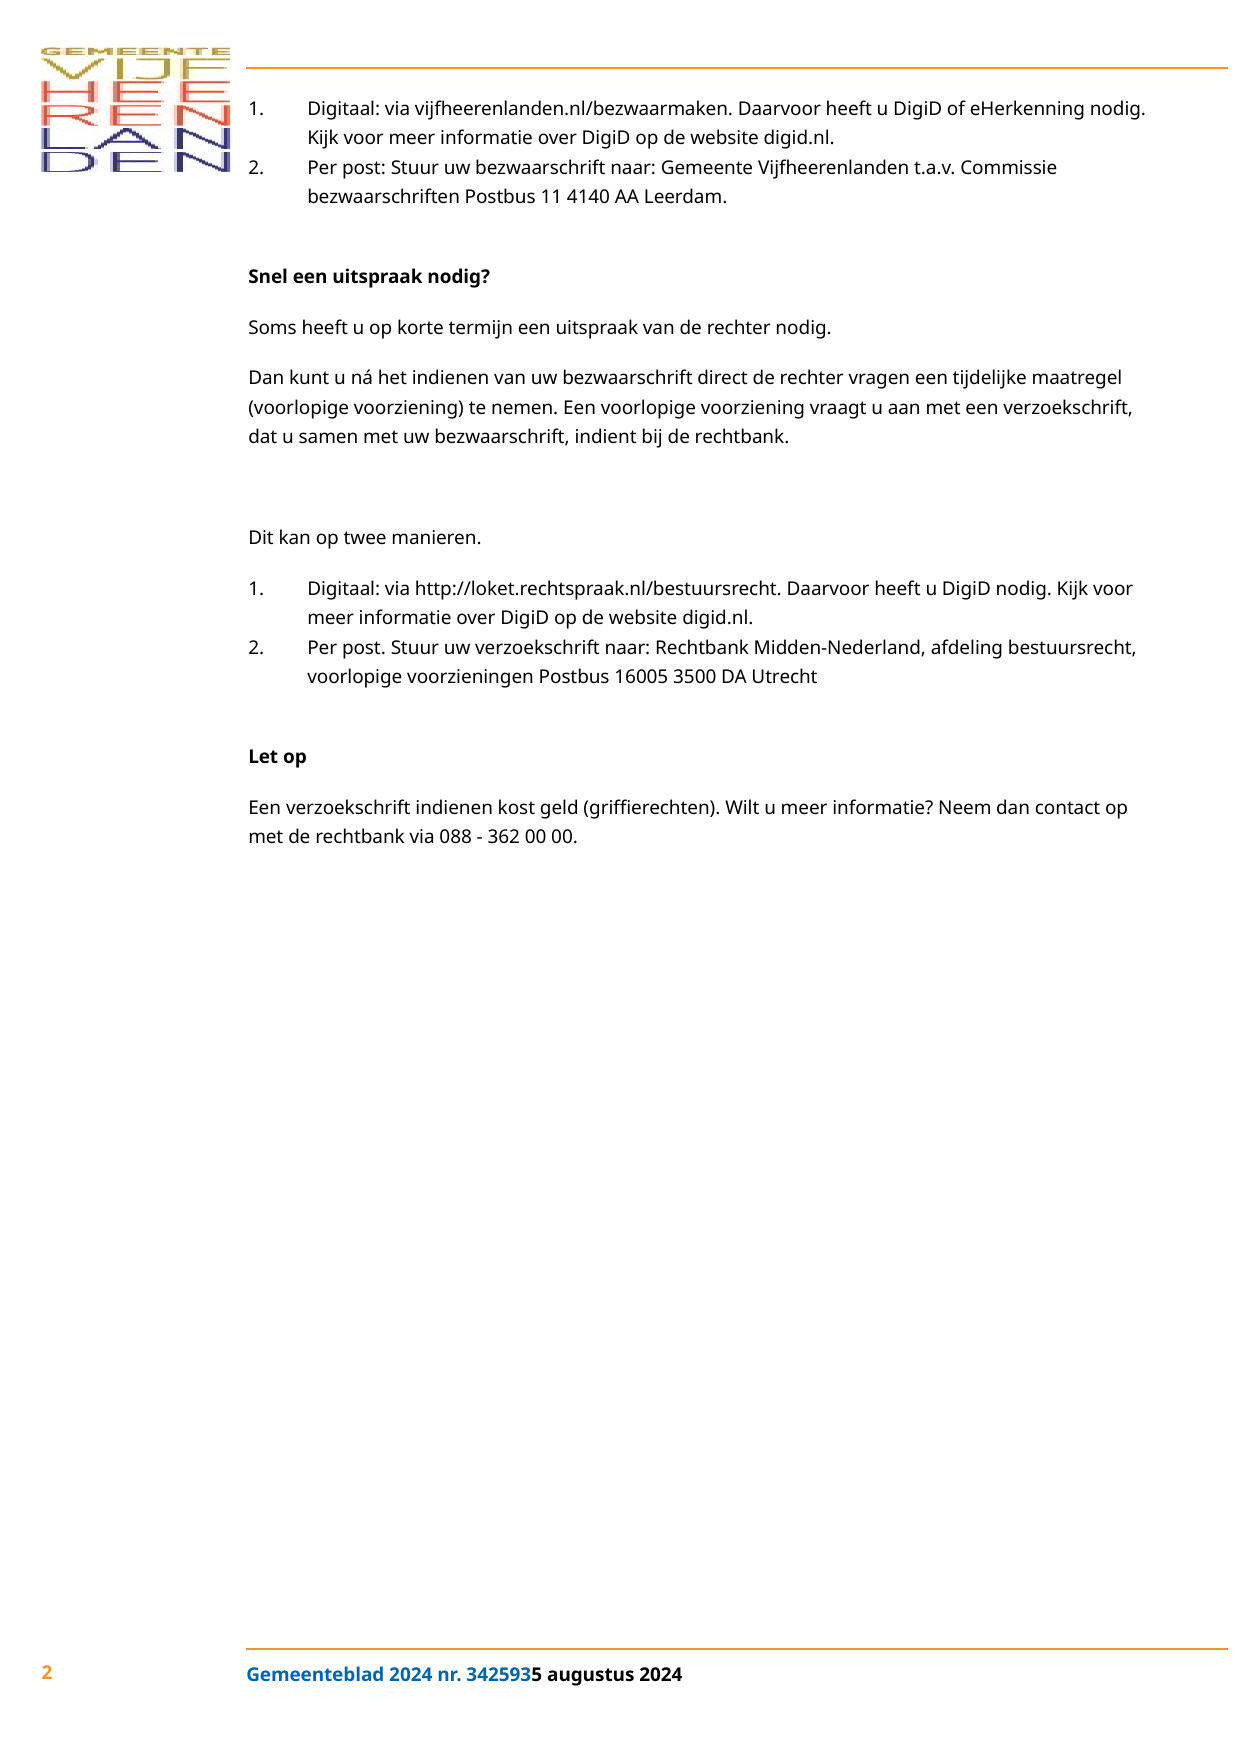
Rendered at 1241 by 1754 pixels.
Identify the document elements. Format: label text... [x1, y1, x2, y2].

text Een verzoekschrift indienen kost geld (griffierechten). Wilt u meer informatie? Neem dan contact op met de rechtbank via 088 - 362 00 00. [248, 794, 1152, 849]
text Dan kunt u ná het indienen van uw bezwaarschrift direct de rechter vragen een tijdelijke maatregel (voorlopige voorziening) te nemen. Een voorlopige voorziening vraagt u aan met een verzoekschrift, dat u samen met uw bezwaarschrift, indient bij de rechtbank. [248, 364, 1152, 449]
list Digitaal: via http://loket.rechtspraak.nl/bestuursrecht. Daarvoor heeft u DigiD nodig. Kijk voor meer informatie over DigiD op de website digid.nl. [248, 575, 1152, 630]
text Dit kan op twee manieren. [248, 524, 1152, 550]
text Snel een uitspraak nodig? [248, 263, 1152, 289]
picture [41, 47, 231, 172]
list Per post. Stuur uw verzoekschrift naar: Rechtbank Midden-Nederland, afdeling bestuursrecht, voorlopige voorzieningen Postbus 16005 3500 DA Utrecht [248, 634, 1152, 689]
list Digitaal: via vijfheerenlanden.nl/bezwaarmaken. Daarvoor heeft u DigiD of eHerkenning nodig. Kijk voor meer informatie over DigiD op de website digid.nl. [248, 95, 1152, 150]
text Let op [248, 743, 1152, 769]
text Soms heeft u op korte termijn een uitspraak van de rechter nodig. [248, 314, 1152, 340]
list Per post: Stuur uw bezwaarschrift naar: Gemeente Vijfheerenlanden t.a.v. Commissie bezwaarschriften Postbus 11 4140 AA Leerdam. [248, 154, 1152, 209]
